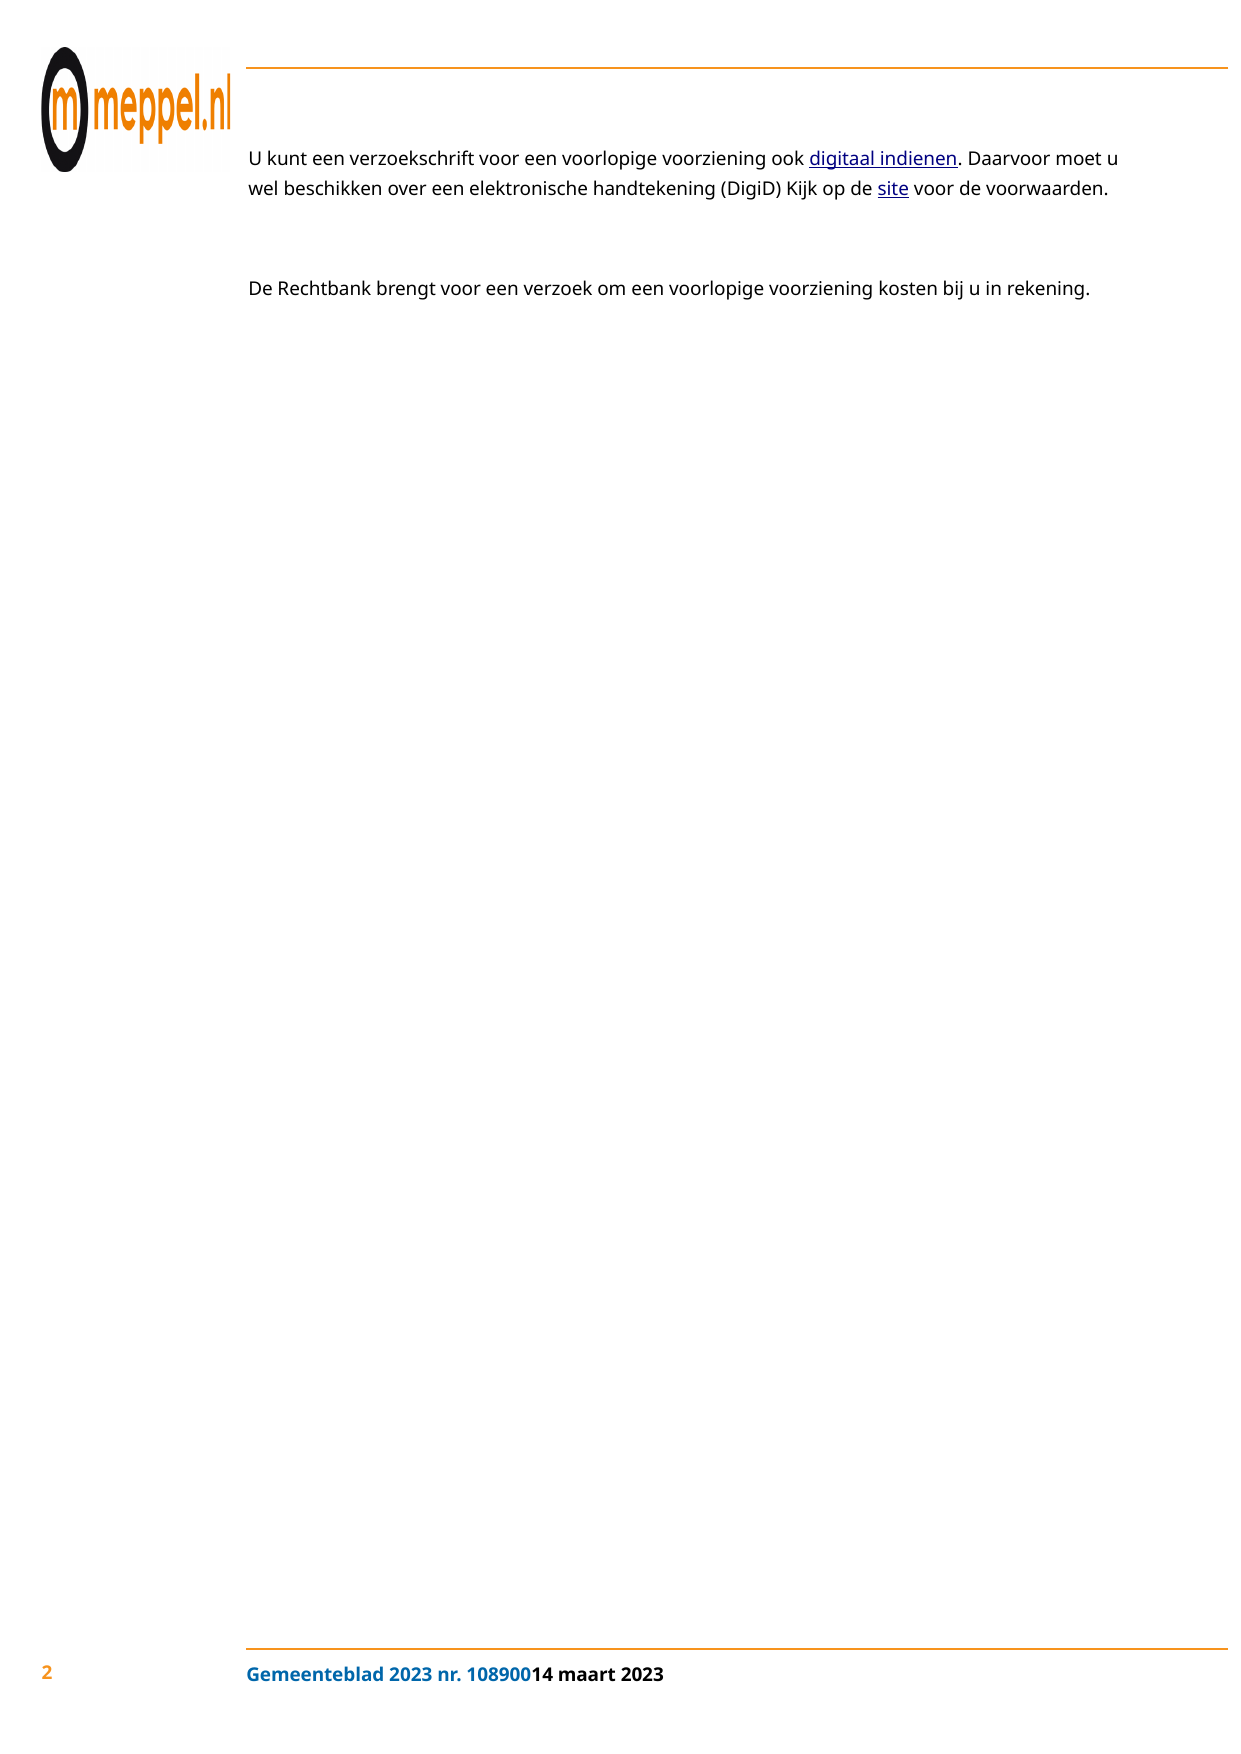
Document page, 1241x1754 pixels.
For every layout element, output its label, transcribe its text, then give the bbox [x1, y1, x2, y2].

text U kunt een verzoekschrift voor een voorlopige voorziening ook digitaal indienen. Daarvoor moet u wel beschikken over een elektronische handtekening (DigiD) Kijk op de site voor de voorwaarden. [248, 145, 1152, 201]
picture [41, 47, 231, 172]
text De Rechtbank brengt voor een verzoek om een voorlopige voorziening kosten bij u in rekening. [248, 276, 1152, 301]
